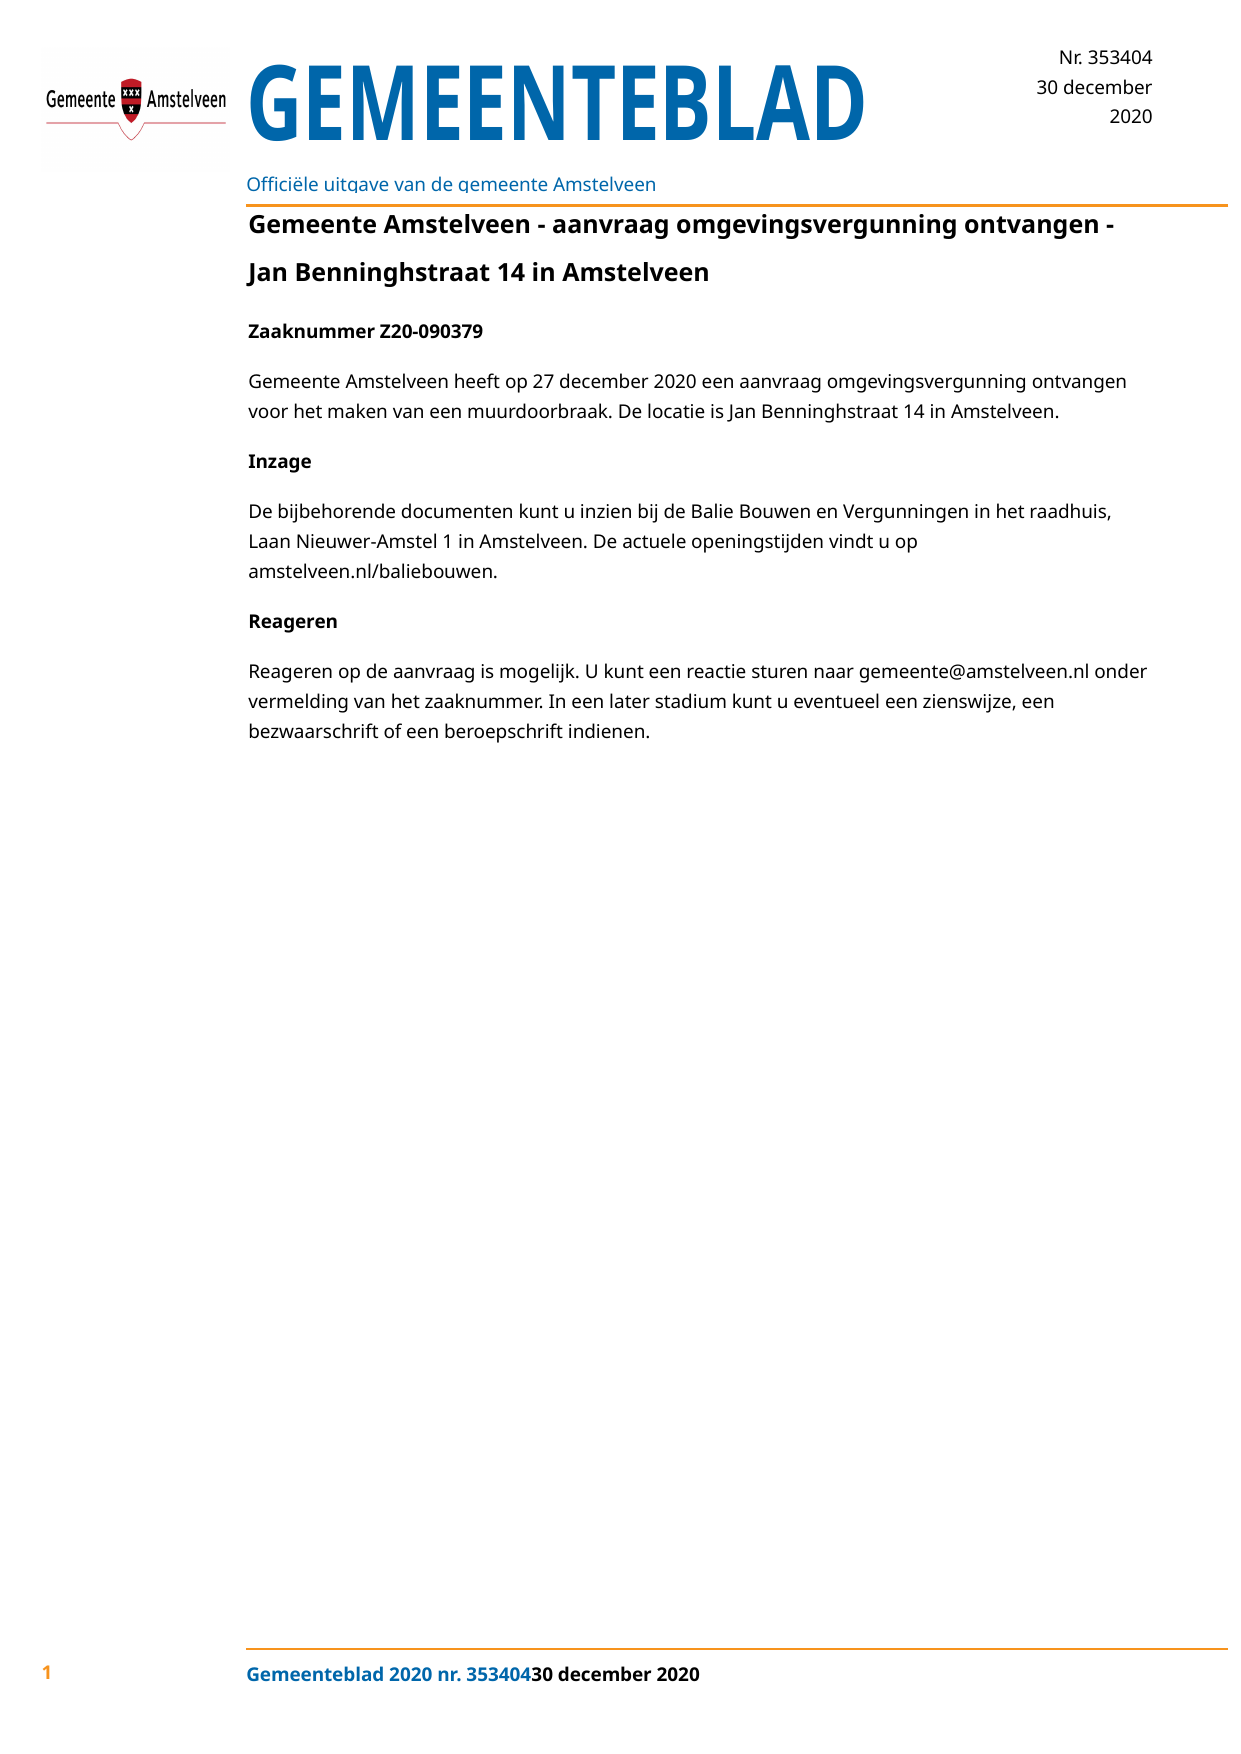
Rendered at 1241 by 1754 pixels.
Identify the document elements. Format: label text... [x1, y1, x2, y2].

picture [41, 47, 231, 172]
text De bijbehorende documenten kunt u inzien bij de Balie Bouwen en Vergunningen in het raadhuis, Laan Nieuwer-Amstel 1 in Amstelveen. De actuele openingstijden vindt u op amstelveen.nl/baliebouwen. [248, 499, 1152, 584]
text Gemeente Amstelveen heeft op 27 december 2020 een aanvraag omgevingsvergunning ontvangen voor het maken van een muurdoorbraak. De locatie is Jan Benninghstraat 14 in Amstelveen. [248, 368, 1152, 424]
text Reageren op de aanvraag is mogelijk. U kunt een reactie sturen naar gemeente@amstelveen.nl onder vermelding van het zaaknummer. In een later stadium kunt u eventueel een zienswijze, een bezwaarschrift of een beroepschrift indienen. [248, 659, 1152, 744]
text Gemeente Amstelveen - aanvraag omgevingsvergunning ontvangen - Jan Benninghstraat 14 in Amstelveen [248, 207, 1152, 288]
text Reageren [248, 608, 1152, 634]
text Zaaknummer Z20-090379 [248, 318, 1152, 344]
text Inzage [248, 448, 1152, 474]
